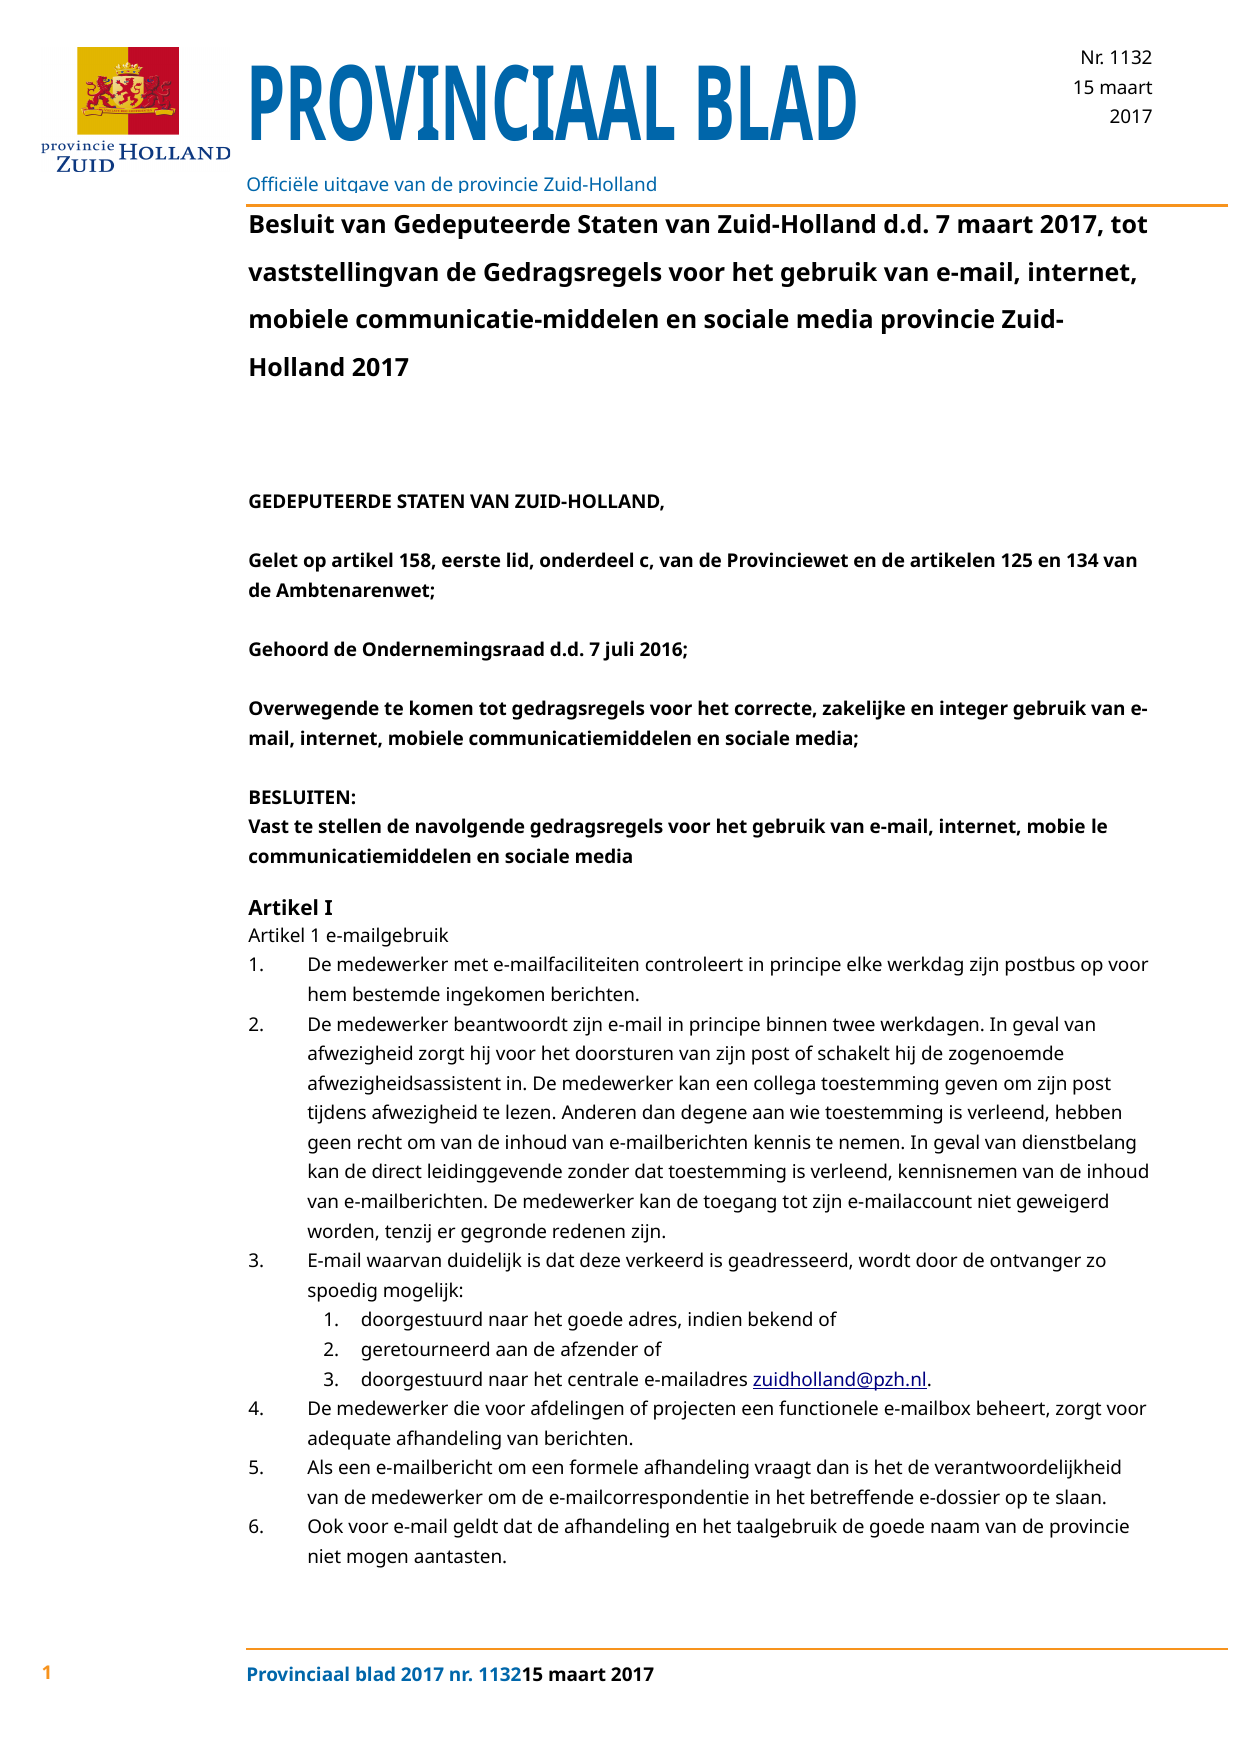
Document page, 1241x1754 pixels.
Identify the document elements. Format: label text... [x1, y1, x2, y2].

text GEDEPUTEERDE STATEN VAN ZUID-HOLLAND, [248, 488, 1152, 514]
picture [41, 47, 231, 172]
list doorgestuurd naar het centrale e-mailadres zuidholland@pzh.nl. [323, 1366, 1152, 1391]
list doorgestuurd naar het goede adres, indien bekend of [323, 1307, 1152, 1332]
list De medewerker beantwoordt zijn e-mail in principe binnen twee werkdagen. In geval van afwezigheid zorgt hij voor het doorsturen van zijn post of schakelt hij de zogenoemde afwezigheidsassistent in. De medewerker kan een collega toestemming geven om zijn post tijdens afwezigheid te lezen. Anderen dan degene aan wie toestemming is verleend, hebben geen recht om van de inhoud van e-mailberichten kennis te nemen. In geval van dienstbelang kan de direct leidinggevende zonder dat toestemming is verleend, kennisnemen van de inhoud van e-mailberichten. De medewerker kan de toegang tot zijn e-mailaccount niet geweigerd worden, tenzij er gegronde redenen zijn. [248, 1011, 1152, 1243]
text Overwegende te komen tot gedragsregels voor het correcte, zakelijke en integer gebruik van e-mail, internet, mobiele communicatiemiddelen en sociale media; [248, 695, 1152, 751]
list Als een e-mailbericht om een formele afhandeling vraagt dan is het de verantwoordelijkheid van de medewerker om de e-mailcorrespondentie in het betreffende e-dossier op te slaan. [248, 1454, 1152, 1510]
list De medewerker met e-mailfaciliteiten controleert in principe elke werkdag zijn postbus op voor hem bestemde ingekomen berichten. [248, 952, 1152, 1007]
text BESLUITEN: [248, 784, 1152, 810]
list De medewerker die voor afdelingen of projecten een functionele e-mailbox beheert, zorgt voor adequate afhandeling van berichten. [248, 1395, 1152, 1451]
text Vast te stellen de navolgende gedragsregels voor het gebruik van e-mail, internet, mobie le communicatiemiddelen en sociale media [248, 813, 1152, 869]
text Artikel I [248, 893, 1152, 922]
list Ook voor e-mail geldt dat de afhandeling en het taalgebruik de goede naam van de provincie niet mogen aantasten. [248, 1514, 1152, 1569]
list E-mail waarvan duidelijk is dat deze verkeerd is geadresseerd, wordt door de ontvanger zo spoedig mogelijk: [248, 1247, 1152, 1303]
list geretourneerd aan de afzender of [323, 1336, 1152, 1362]
text Gehoord de Ondernemingsraad d.d. 7 juli 2016; [248, 636, 1152, 662]
text Besluit van Gedeputeerde Staten van Zuid-Holland d.d. 7 maart 2017, tot vaststellingvan de Gedragsregels voor het gebruik van e-mail, internet, mobiele communicatie-middelen en sociale media provincie Zuid-Holland 2017 [248, 207, 1152, 384]
text Gelet op artikel 158, eerste lid, onderdeel c, van de Provinciewet en de artikelen 125 en 134 van de Ambtenarenwet; [248, 547, 1152, 603]
text Artikel 1 e-mailgebruik [248, 922, 1152, 948]
